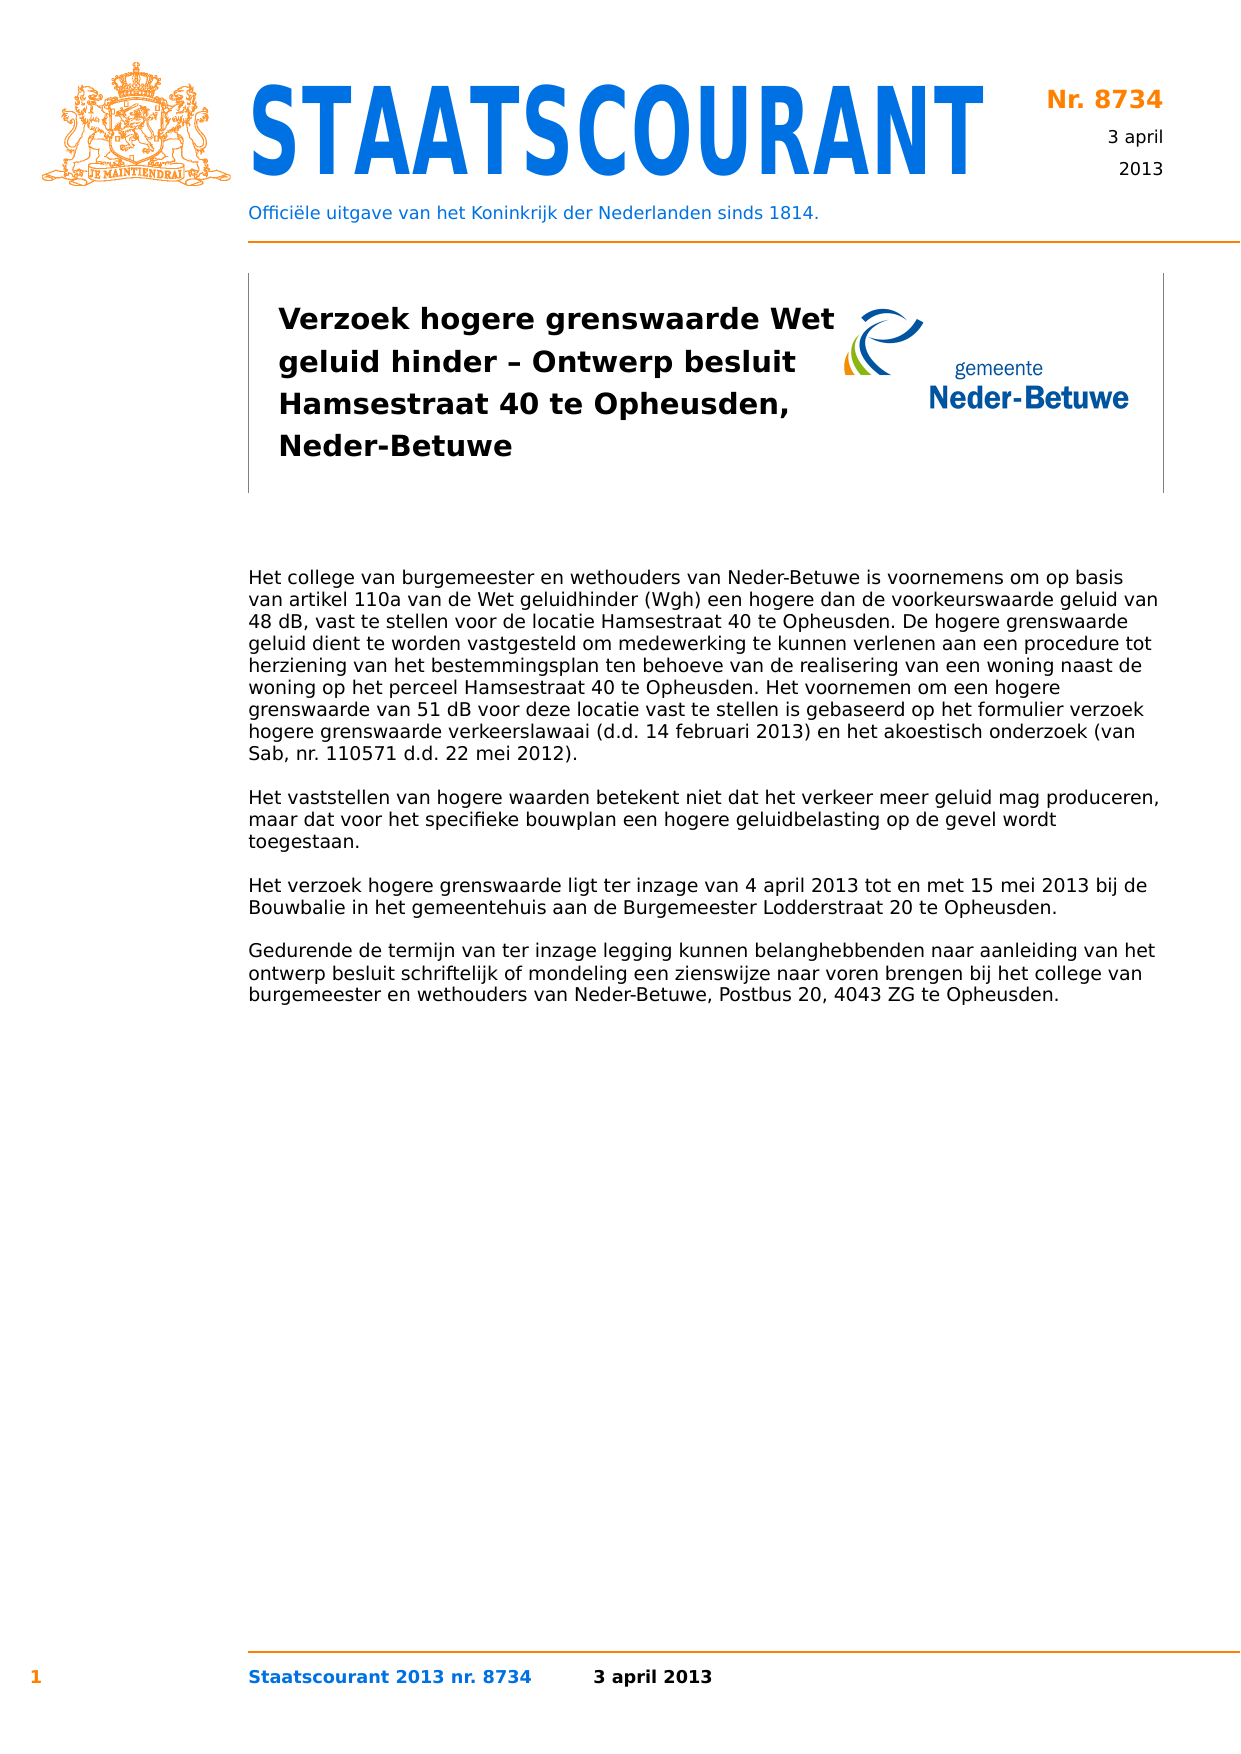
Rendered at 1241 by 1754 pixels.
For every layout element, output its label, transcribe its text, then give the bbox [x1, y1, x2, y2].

table_cell Officiële uitgave van het Koninkrijk der Nederlanden sinds 1814. [248, 203, 1240, 241]
text Gedurende de termijn van ter inzage legging kunnen belanghebbenden naar aanleiding van het ontwerp besluit schriftelijk of mondeling een zienswijze naar voren brengen bij het college van burgemeester en wethouders van Neder-Betuwe, Postbus 20, 4043 ZG te Opheusden. [248, 940, 1163, 1006]
text Het verzoek hogere grenswaarde ligt ter inzage van 4 april 2013 tot en met 15 mei 2013 bij de Bouwbalie in het gemeentehuis aan de Burgemeester Lodderstraat 20 te Opheusden. [248, 874, 1163, 918]
picture [838, 302, 1134, 415]
subtitle Verzoek hogere grenswaarde Wet geluid hinder – Ontwerp besluit Hamsestraat 40 te Opheusden, Neder-Betuwe [249, 273, 1163, 493]
table_cell 2013 [998, 153, 1240, 203]
text Het college van burgemeester en wethouders van Neder-Betuwe is voornemens om op basis van artikel 110a van de Wet geluidhinder (Wgh) een hogere dan de voorkeurswaarde geluid van 48 dB, vast te stellen voor de locatie Hamsestraat 40 te Opheusden. De hogere grenswaarde geluid dient te worden vastgesteld om medewerking te kunnen verlenen aan een procedure tot herziening van het bestemmingsplan ten behoeve van de realisering van een woning naast de woning op het perceel Hamsestraat 40 te Opheusden. Het voornemen om een hogere grenswaarde van 51 dB voor deze locatie vast te stellen is gebaseerd op het formulier verzoek hogere grenswaarde verkeerslawaai (d.d. 14 februari 2013) en het akoestisch onderzoek (van Sab, nr. 110571 d.d. 22 mei 2012). [248, 567, 1163, 765]
text Het vaststellen van hogere waarden betekent niet dat het verkeer meer geluid mag produceren, maar dat voor het specifieke bouwplan een hogere geluidbelasting op de gevel wordt toegestaan. [248, 787, 1163, 853]
table_header STAATSCOURANT [248, 62, 998, 203]
table_header Nr. 8734 [998, 62, 1240, 121]
picture [41, 62, 231, 186]
table_cell 3 april [998, 121, 1240, 153]
table_header [25, 62, 248, 241]
